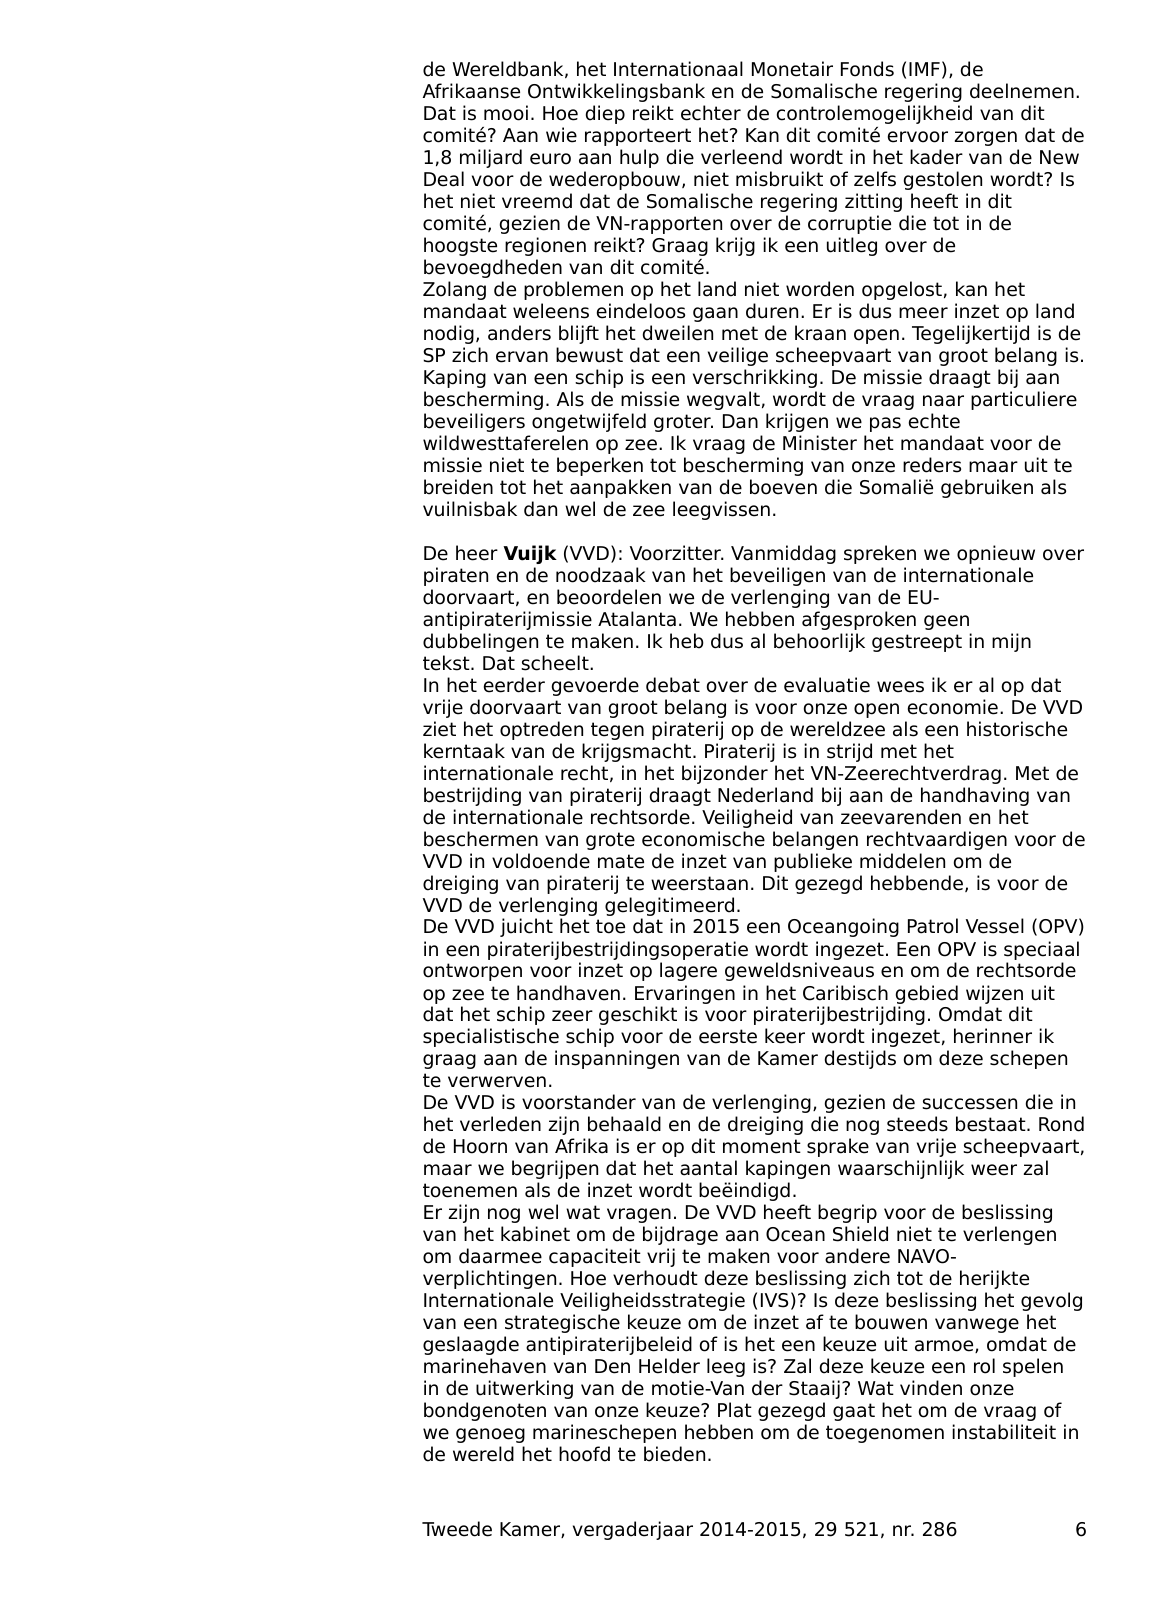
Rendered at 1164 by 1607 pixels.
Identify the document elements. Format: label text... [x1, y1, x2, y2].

text Er zijn nog wel wat vragen. De VVD heeft begrip voor de beslissing van het kabinet om de bijdrage aan Ocean Shield niet te verlengen om daarmee capaciteit vrij te maken voor andere NAVO-verplichtingen. Hoe verhoudt deze beslissing zich tot de herijkte Internationale Veiligheidsstrategie (IVS)? Is deze beslissing het gevolg van een strategische keuze om de inzet af te bouwen vanwege het geslaagde antipiraterijbeleid of is het een keuze uit armoe, omdat de marinehaven van Den Helder leeg is? Zal deze keuze een rol spelen in de uitwerking van de motie-Van der Staaij? Wat vinden onze bondgenoten van onze keuze? Plat gezegd gaat het om de vraag of we genoeg marineschepen hebben om de toegenomen instabiliteit in de wereld het hoofd te bieden. [422, 1202, 1087, 1466]
text De heer Vuijk (VVD): Voorzitter. Vanmiddag spreken we opnieuw over piraten en de noodzaak van het beveiligen van de internationale doorvaart, en beoordelen we de verlenging van de EU-antipiraterijmissie Atalanta. We hebben afgesproken geen dubbelingen te maken. Ik heb dus al behoorlijk gestreept in mijn tekst. Dat scheelt. [422, 543, 1087, 675]
text De VVD is voorstander van de verlenging, gezien de successen die in het verleden zijn behaald en de dreiging die nog steeds bestaat. Rond de Hoorn van Afrika is er op dit moment sprake van vrije scheepvaart, maar we begrijpen dat het aantal kapingen waarschijnlijk weer zal toenemen als de inzet wordt beëindigd. [422, 1092, 1087, 1202]
text In het eerder gevoerde debat over de evaluatie wees ik er al op dat vrije doorvaart van groot belang is voor onze open economie. De VVD ziet het optreden tegen piraterij op de wereldzee als een historische kerntaak van de krijgsmacht. Piraterij is in strijd met het internationale recht, in het bijzonder het VN-Zeerechtverdrag. Met de bestrijding van piraterij draagt Nederland bij aan de handhaving van de internationale rechtsorde. Veiligheid van zeevarenden en het beschermen van grote economische belangen rechtvaardigen voor de VVD in voldoende mate de inzet van publieke middelen om de dreiging van piraterij te weerstaan. Dit gezegd hebbende, is voor de VVD de verlenging gelegitimeerd. [422, 675, 1087, 916]
text De VVD juicht het toe dat in 2015 een Oceangoing Patrol Vessel (OPV) in een piraterijbestrijdingsoperatie wordt ingezet. Een OPV is speciaal ontworpen voor inzet op lagere geweldsniveaus en om de rechtsorde op zee te handhaven. Ervaringen in het Caribisch gebied wijzen uit dat het schip zeer geschikt is voor piraterijbestrijding. Omdat dit specialistische schip voor de eerste keer wordt ingezet, herinner ik graag aan de inspanningen van de Kamer destijds om deze schepen te verwerven. [422, 916, 1087, 1092]
text de Wereldbank, het Internationaal Monetair Fonds (IMF), de Afrikaanse Ontwikkelingsbank en de Somalische regering deelnemen. Dat is mooi. Hoe diep reikt echter de controlemogelijkheid van dit comité? Aan wie rapporteert het? Kan dit comité ervoor zorgen dat de 1,8 miljard euro aan hulp die verleend wordt in het kader van de New Deal voor de wederopbouw, niet misbruikt of zelfs gestolen wordt? Is het niet vreemd dat de Somalische regering zitting heeft in dit comité, gezien de VN-rapporten over de corruptie die tot in de hoogste regionen reikt? Graag krijg ik een uitleg over de bevoegdheden van dit comité. [422, 59, 1087, 279]
text Zolang de problemen op het land niet worden opgelost, kan het mandaat weleens eindeloos gaan duren. Er is dus meer inzet op land nodig, anders blijft het dweilen met de kraan open. Tegelijkertijd is de SP zich ervan bewust dat een veilige scheepvaart van groot belang is. Kaping van een schip is een verschrikking. De missie draagt bij aan bescherming. Als de missie wegvalt, wordt de vraag naar particuliere beveiligers ongetwijfeld groter. Dan krijgen we pas echte wildwesttaferelen op zee. Ik vraag de Minister het mandaat voor de missie niet te beperken tot bescherming van onze reders maar uit te breiden tot het aanpakken van de boeven die Somalië gebruiken als vuilnisbak dan wel de zee leegvissen. [422, 279, 1087, 521]
